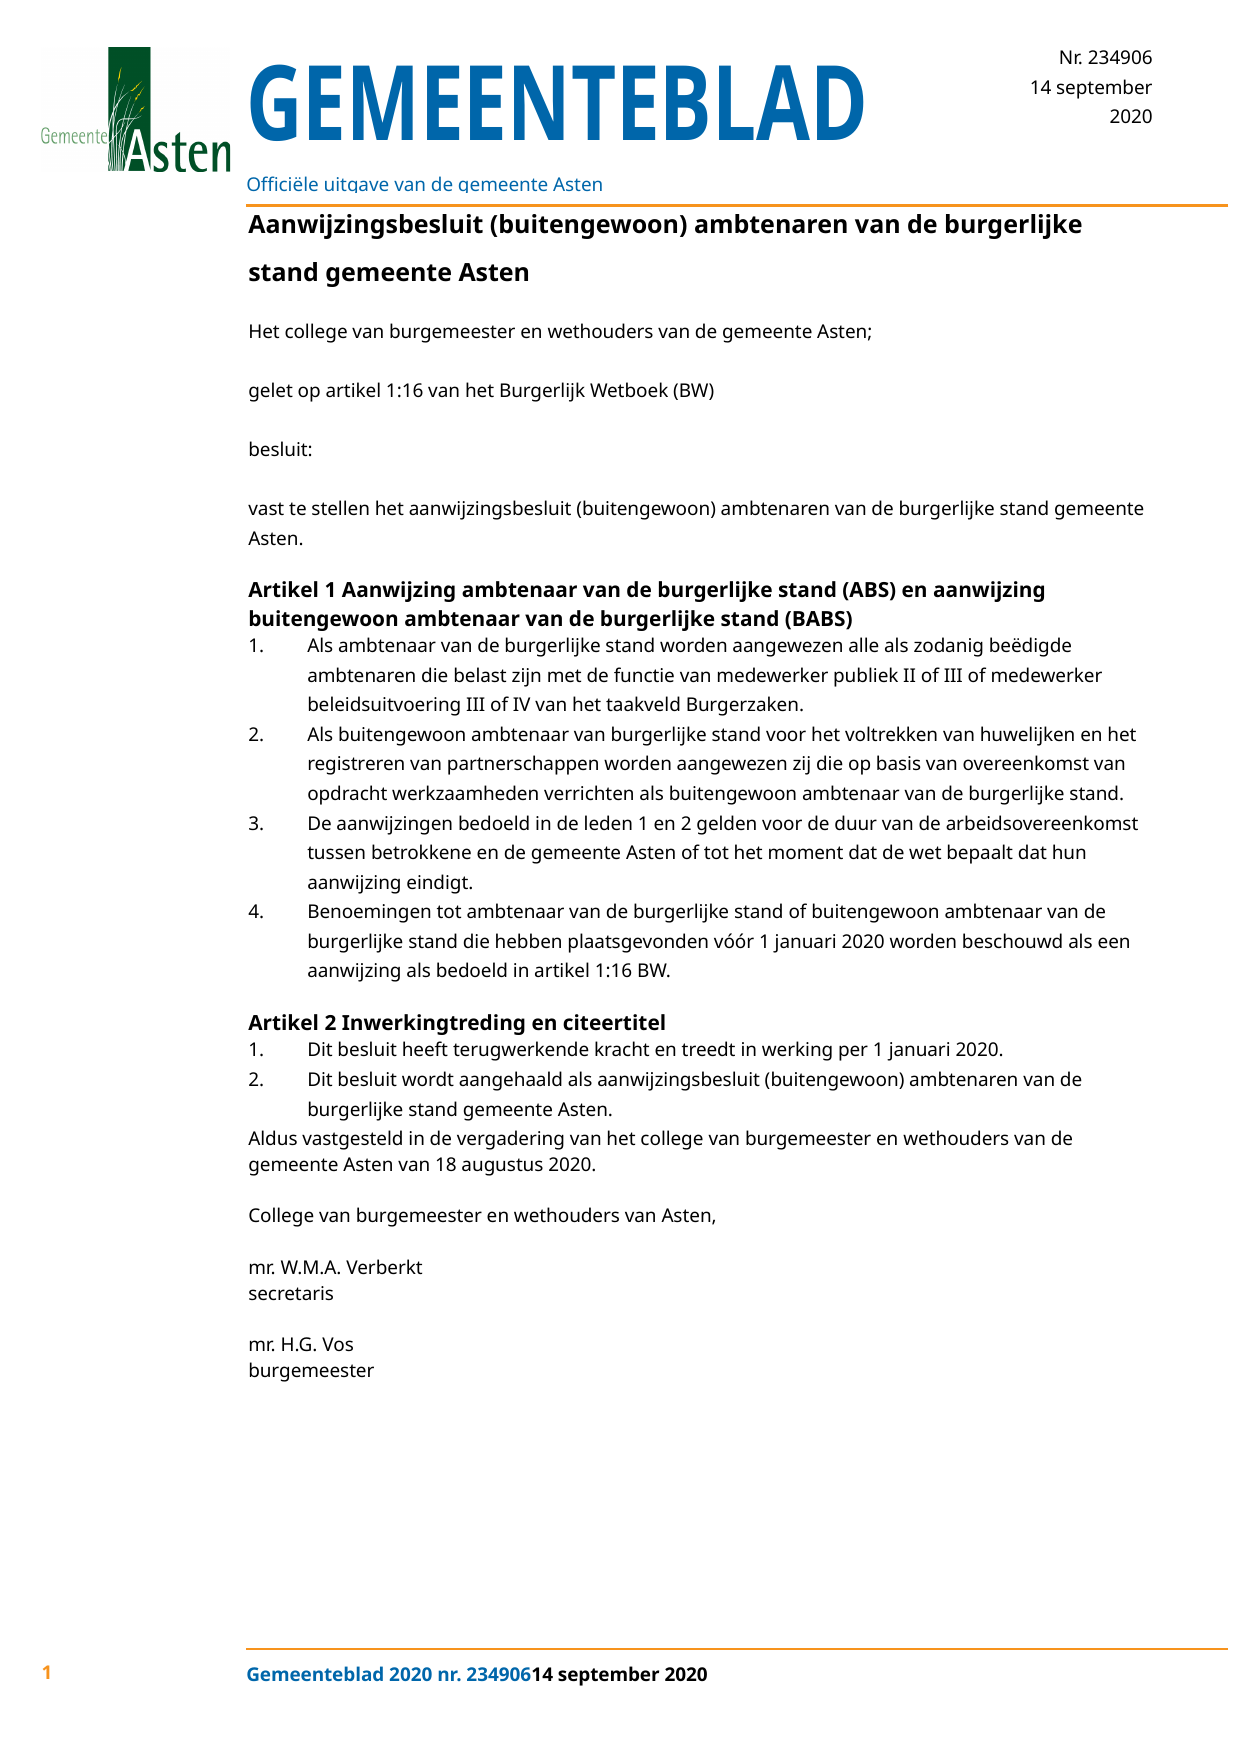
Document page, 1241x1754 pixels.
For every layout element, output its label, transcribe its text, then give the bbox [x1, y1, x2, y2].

list Dit besluit wordt aangehaald als aanwijzingsbesluit (buitengewoon) ambtenaren van de burgerlijke stand gemeente Asten. [248, 1066, 1152, 1121]
list Als ambtenaar van de burgerlijke stand worden aangewezen alle als zodanig beëdigde ambtenaren die belast zijn met de functie van medewerker publiek II of III of medewerker beleidsuitvoering III of IV van het taakveld Burgerzaken. [248, 632, 1152, 717]
text mr. H.G. Vos [248, 1331, 1152, 1357]
text secretaris [248, 1280, 1152, 1305]
list Als buitengewoon ambtenaar van burgerlijke stand voor het voltrekken van huwelijken en het registreren van partnerschappen worden aangewezen zij die op basis van overeenkomst van opdracht werkzaamheden verrichten als buitengewoon ambtenaar van de burgerlijke stand. [248, 721, 1152, 806]
list Benoemingen tot ambtenaar van de burgerlijke stand of buitengewoon ambtenaar van de burgerlijke stand die hebben plaatsgevonden vóór 1 januari 2020 worden beschouwd als een aanwijzing als bedoeld in artikel 1:16 BW. [248, 898, 1152, 983]
text Artikel 2 Inwerkingtreding en citeertitel [248, 1008, 1152, 1037]
text burgemeester [248, 1357, 1152, 1383]
text vast te stellen het aanwijzingsbesluit (buitengewoon) ambtenaren van de burgerlijke stand gemeente Asten. [248, 495, 1152, 551]
text College van burgemeester en wethouders van Asten, [248, 1202, 1152, 1228]
text Artikel 1 Aanwijzing ambtenaar van de burgerlijke stand (ABS) en aanwijzing buitengewoon ambtenaar van de burgerlijke stand (BABS) [248, 575, 1152, 632]
text Aldus vastgesteld in de vergadering van het college van burgemeester en wethouders van de gemeente Asten van 18 augustus 2020. [248, 1125, 1152, 1177]
text gelet op artikel 1:16 van het Burgerlijk Wetboek (BW) [248, 377, 1152, 403]
list Dit besluit heeft terugwerkende kracht en treedt in werking per 1 januari 2020. [248, 1037, 1152, 1062]
text Aanwijzingsbesluit (buitengewoon) ambtenaren van de burgerlijke stand gemeente Asten [248, 207, 1152, 288]
picture [41, 47, 231, 172]
text besluit: [248, 436, 1152, 462]
text Het college van burgemeester en wethouders van de gemeente Asten; [248, 318, 1152, 344]
text mr. W.M.A. Verberkt [248, 1254, 1152, 1280]
list De aanwijzingen bedoeld in de leden 1 en 2 gelden voor de duur van de arbeidsovereenkomst tussen betrokkene en de gemeente Asten of tot het moment dat de wet bepaalt dat hun aanwijzing eindigt. [248, 810, 1152, 895]
